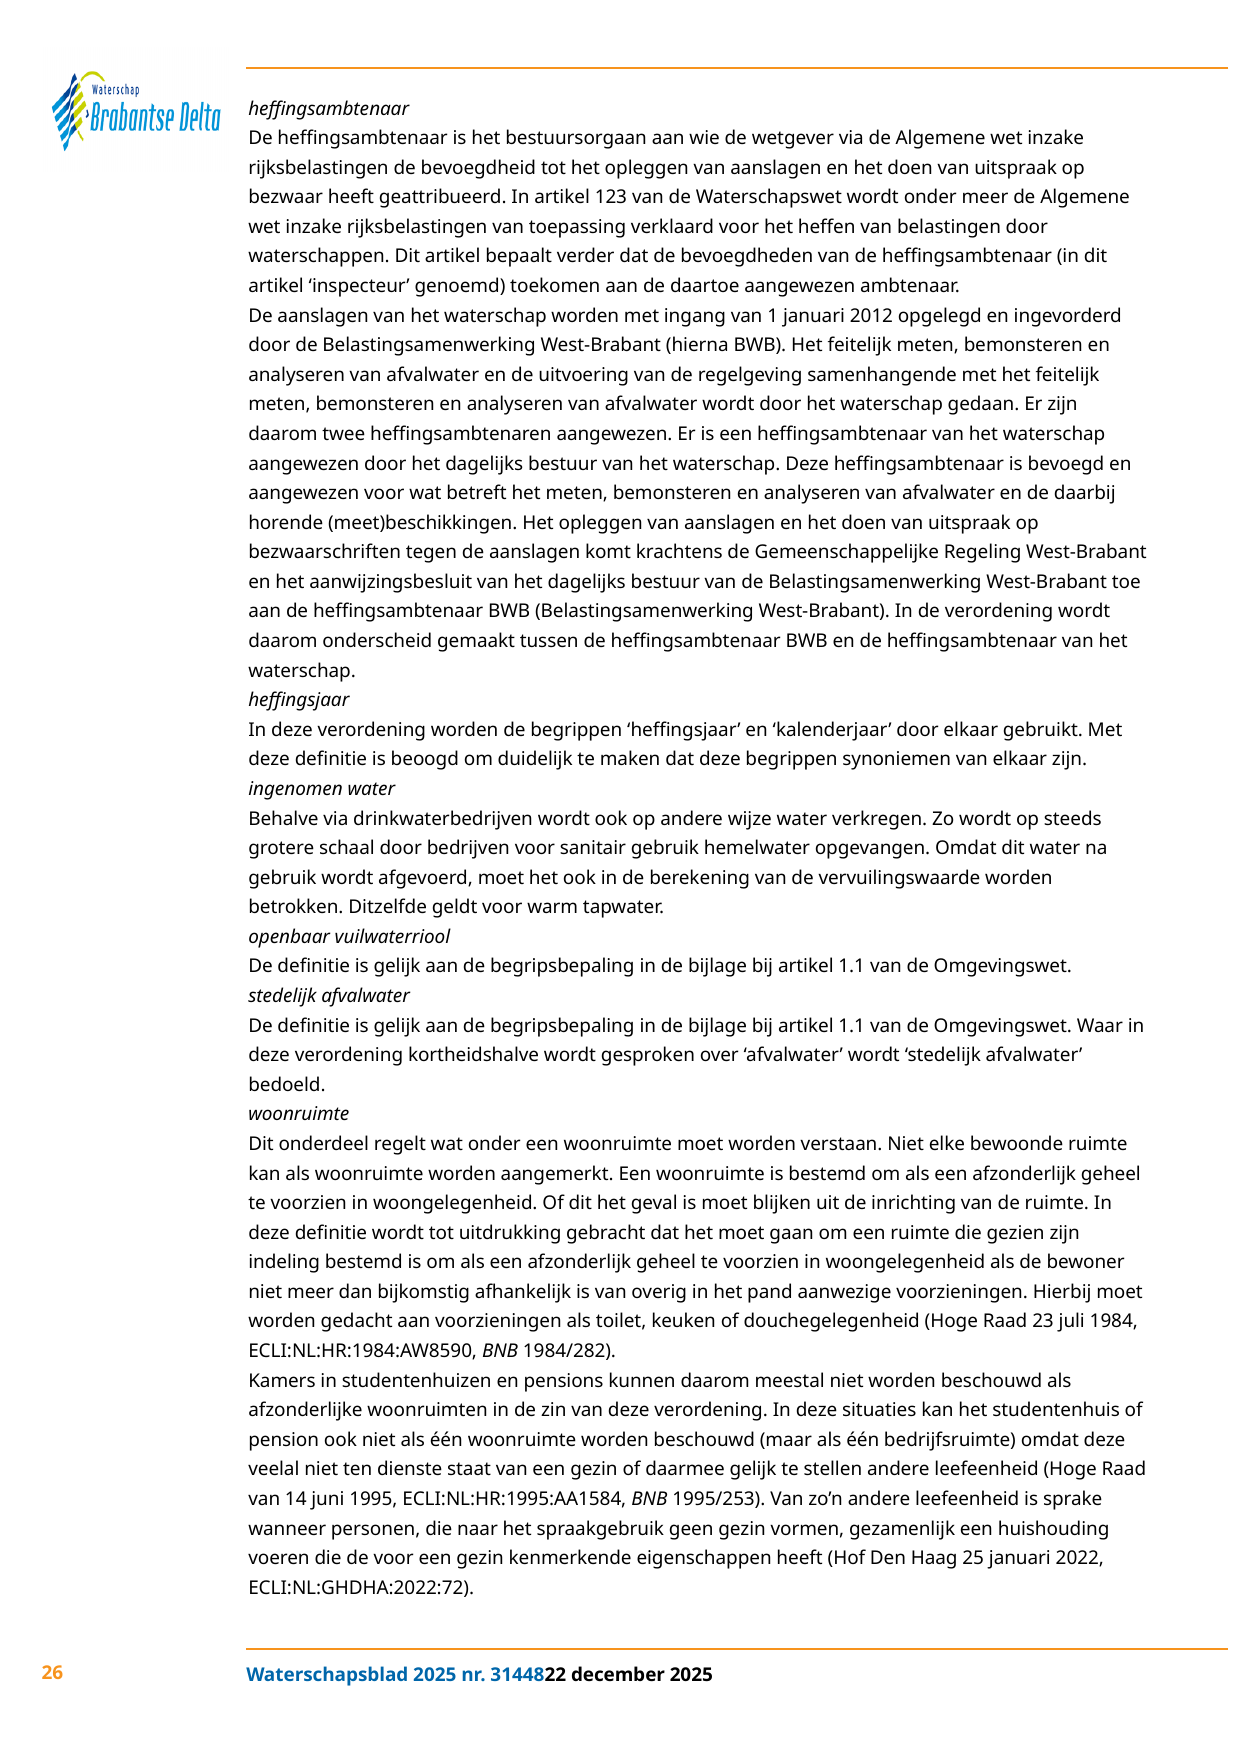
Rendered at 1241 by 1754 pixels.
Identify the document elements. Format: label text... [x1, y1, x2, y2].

text stedelijk afvalwater [248, 982, 1152, 1008]
text heffingsambtenaar [248, 95, 1152, 121]
text Kamers in studentenhuizen en pensions kunnen daarom meestal niet worden beschouwd als afzonderlijke woonruimten in de zin van deze verordening. In deze situaties kan het studentenhuis of pension ook niet als één woonruimte worden beschouwd (maar als één bedrijfsruimte) omdat deze veelal niet ten dienste staat van een gezin of daarmee gelijk te stellen andere leefeenheid (Hoge Raad van 14 juni 1995, ECLI:NL:HR:1995:AA1584, BNB 1995/253). Van zo’n andere leefeenheid is sprake wanneer personen, die naar het spraakgebruik geen gezin vormen, gezamenlijk een huishouding voeren die de voor een gezin kenmerkende eigenschappen heeft (Hof Den Haag 25 januari 2022, ECLI:NL:GHDHA:2022:72). [248, 1367, 1152, 1600]
text Behalve via drinkwaterbedrijven wordt ook op andere wijze water verkregen. Zo wordt op steeds grotere schaal door bedrijven voor sanitair gebruik hemelwater opgevangen. Omdat dit water na gebruik wordt afgevoerd, moet het ook in de berekening van de vervuilingswaarde worden betrokken. Ditzelfde geldt voor warm tapwater. [248, 805, 1152, 919]
text heffingsjaar [248, 686, 1152, 712]
picture [41, 47, 231, 172]
text ingenomen water [248, 775, 1152, 801]
text openbaar vuilwaterriool [248, 923, 1152, 949]
text De definitie is gelijk aan de begripsbepaling in de bijlage bij artikel 1.1 van de Omgevingswet. Waar in deze verordening kortheidshalve wordt gesproken over ‘afvalwater’ wordt ‘stedelijk afvalwater’ bedoeld. [248, 1012, 1152, 1097]
text In deze verordening worden de begrippen ‘heffingsjaar’ en ‘kalenderjaar’ door elkaar gebruikt. Met deze definitie is beoogd om duidelijk te maken dat deze begrippen synoniemen van elkaar zijn. [248, 716, 1152, 771]
text De definitie is gelijk aan de begripsbepaling in de bijlage bij artikel 1.1 van de Omgevingswet. [248, 953, 1152, 978]
text Dit onderdeel regelt wat onder een woonruimte moet worden verstaan. Niet elke bewoonde ruimte kan als woonruimte worden aangemerkt. Een woonruimte is bestemd om als een afzonderlijk geheel te voorzien in woongelegenheid. Of dit het geval is moet blijken uit de inrichting van de ruimte. In deze definitie wordt tot uitdrukking gebracht dat het moet gaan om een ruimte die gezien zijn indeling bestemd is om als een afzonderlijk geheel te voorzien in woongelegenheid als de bewoner niet meer dan bijkomstig afhankelijk is van overig in het pand aanwezige voorzieningen. Hierbij moet worden gedacht aan voorzieningen als toilet, keuken of douchegelegenheid (Hoge Raad 23 juli 1984, ECLI:NL:HR:1984:AW8590, BNB 1984/282). [248, 1130, 1152, 1363]
text woonruimte [248, 1101, 1152, 1126]
text De heffingsambtenaar is het bestuursorgaan aan wie de wetgever via de Algemene wet inzake rijksbelastingen de bevoegdheid tot het opleggen van aanslagen en het doen van uitspraak op bezwaar heeft geattribueerd. In artikel 123 van de Waterschapswet wordt onder meer de Algemene wet inzake rijksbelastingen van toepassing verklaard voor het heffen van belastingen door waterschappen. Dit artikel bepaalt verder dat de bevoegdheden van de heffingsambtenaar (in dit artikel ‘inspecteur’ genoemd) toekomen aan de daartoe aangewezen ambtenaar. [248, 124, 1152, 298]
text De aanslagen van het waterschap worden met ingang van 1 januari 2012 opgelegd en ingevorderd door de Belastingsamenwerking West-Brabant (hierna BWB). Het feitelijk meten, bemonsteren en analyseren van afvalwater en de uitvoering van de regelgeving samenhangende met het feitelijk meten, bemonsteren en analyseren van afvalwater wordt door het waterschap gedaan. Er zijn daarom twee heffingsambtenaren aangewezen. Er is een heffingsambtenaar van het waterschap aangewezen door het dagelijks bestuur van het waterschap. Deze heffingsambtenaar is bevoegd en aangewezen voor wat betreft het meten, bemonsteren en analyseren van afvalwater en de daarbij horende (meet)beschikkingen. Het opleggen van aanslagen en het doen van uitspraak op bezwaarschriften tegen de aanslagen komt krachtens de Gemeenschappelijke Regeling West-Brabant en het aanwijzingsbesluit van het dagelijks bestuur van de Belastingsamenwerking West-Brabant toe aan de heffingsambtenaar BWB (Belastingsamenwerking West-Brabant). In de verordening wordt daarom onderscheid gemaakt tussen de heffingsambtenaar BWB en de heffingsambtenaar van het waterschap. [248, 302, 1152, 683]
